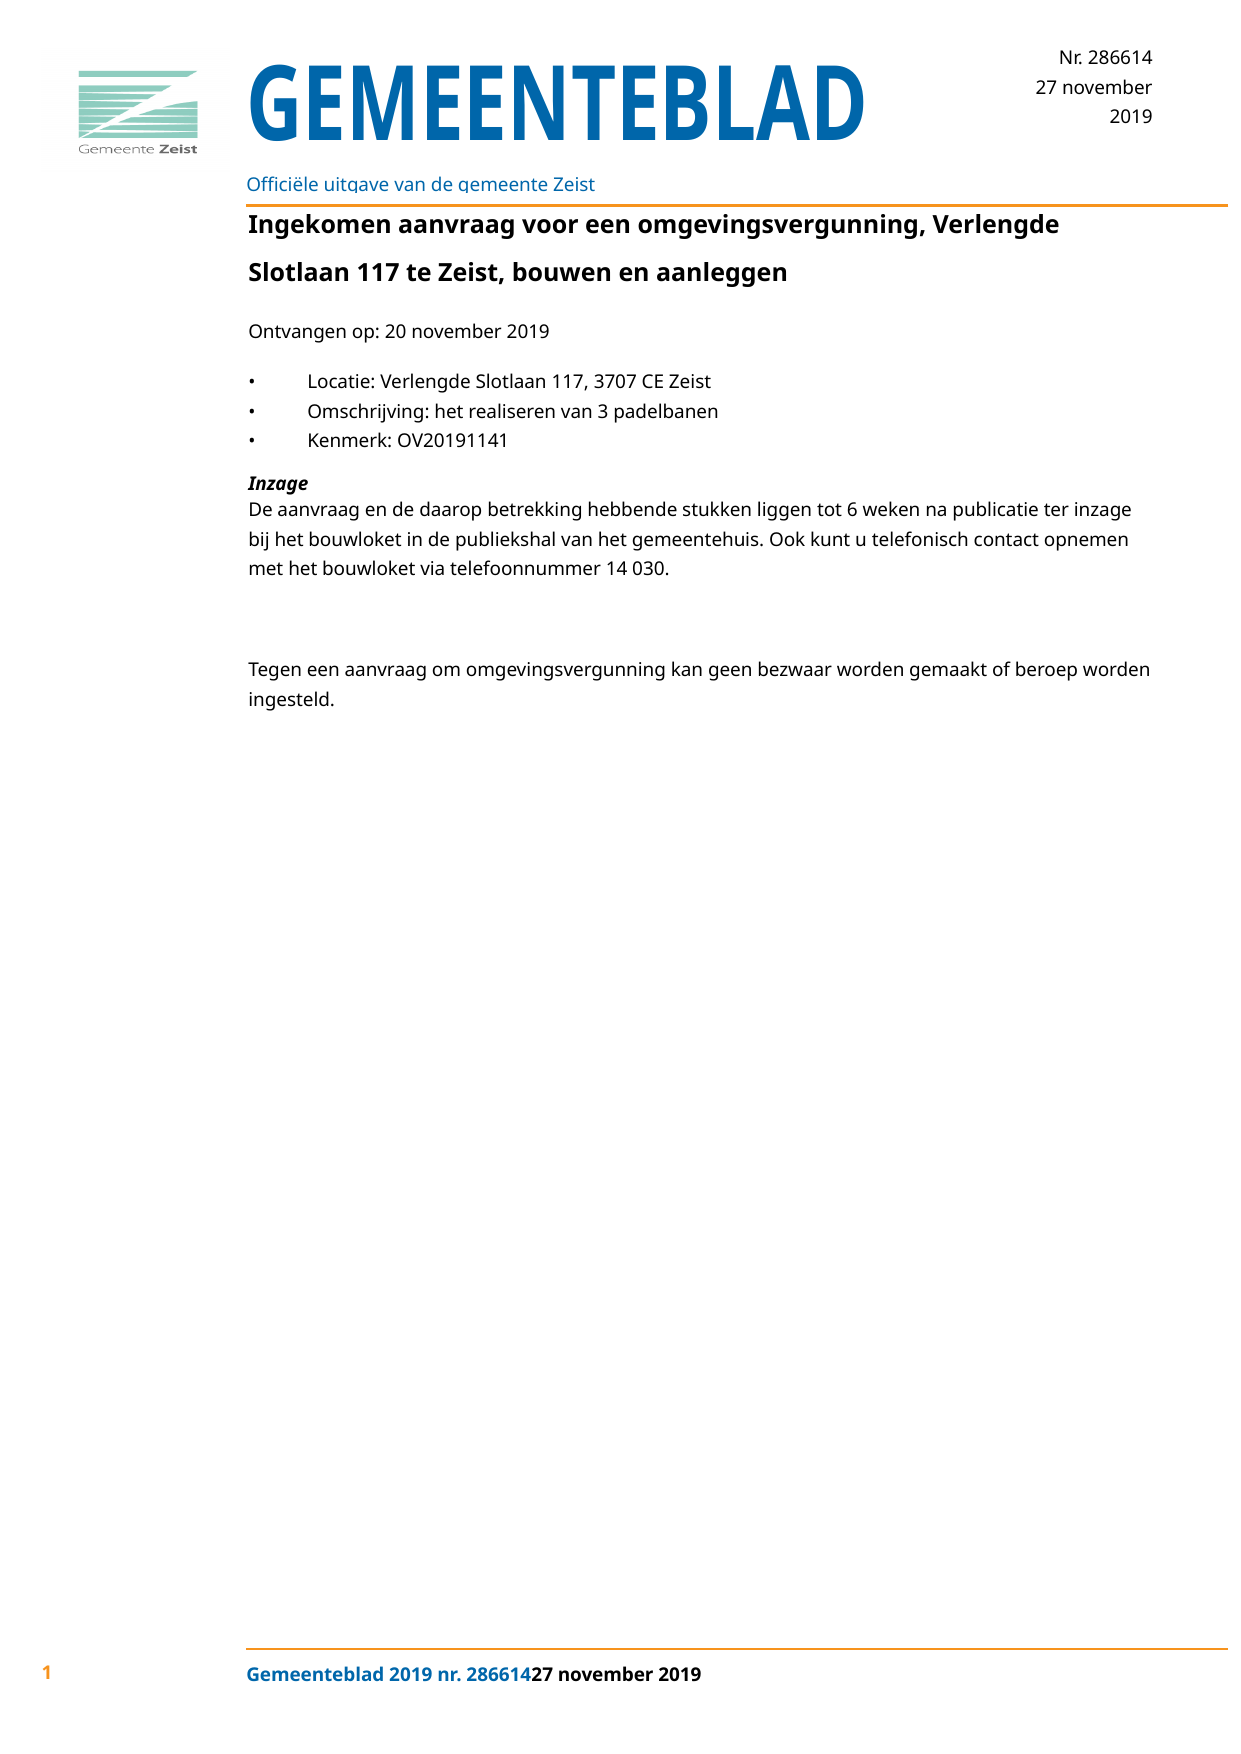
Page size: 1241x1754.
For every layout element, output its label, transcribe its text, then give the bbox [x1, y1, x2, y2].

text Ingekomen aanvraag voor een omgevingsvergunning, Verlengde Slotlaan 117 te Zeist, bouwen en aanleggen [248, 207, 1152, 288]
list Locatie: Verlengde Slotlaan 117, 3707 CE Zeist [248, 368, 1152, 394]
text Tegen een aanvraag om omgevingsvergunning kan geen bezwaar worden gemaakt of beroep worden ingesteld. [248, 656, 1152, 712]
list Kenmerk: OV20191141 [248, 427, 1152, 453]
text Ontvangen op: 20 november 2019 [248, 318, 1152, 344]
list Omschrijving: het realiseren van 3 padelbanen [248, 398, 1152, 424]
text De aanvraag en de daarop betrekking hebbende stukken liggen tot 6 weken na publicatie ter inzage bij het bouwloket in de publiekshal van het gemeentehuis. Ook kunt u telefonisch contact opnemen met het bouwloket via telefoonnummer 14 030. [248, 496, 1152, 581]
text Inzage [248, 471, 1152, 496]
picture [41, 47, 231, 172]
